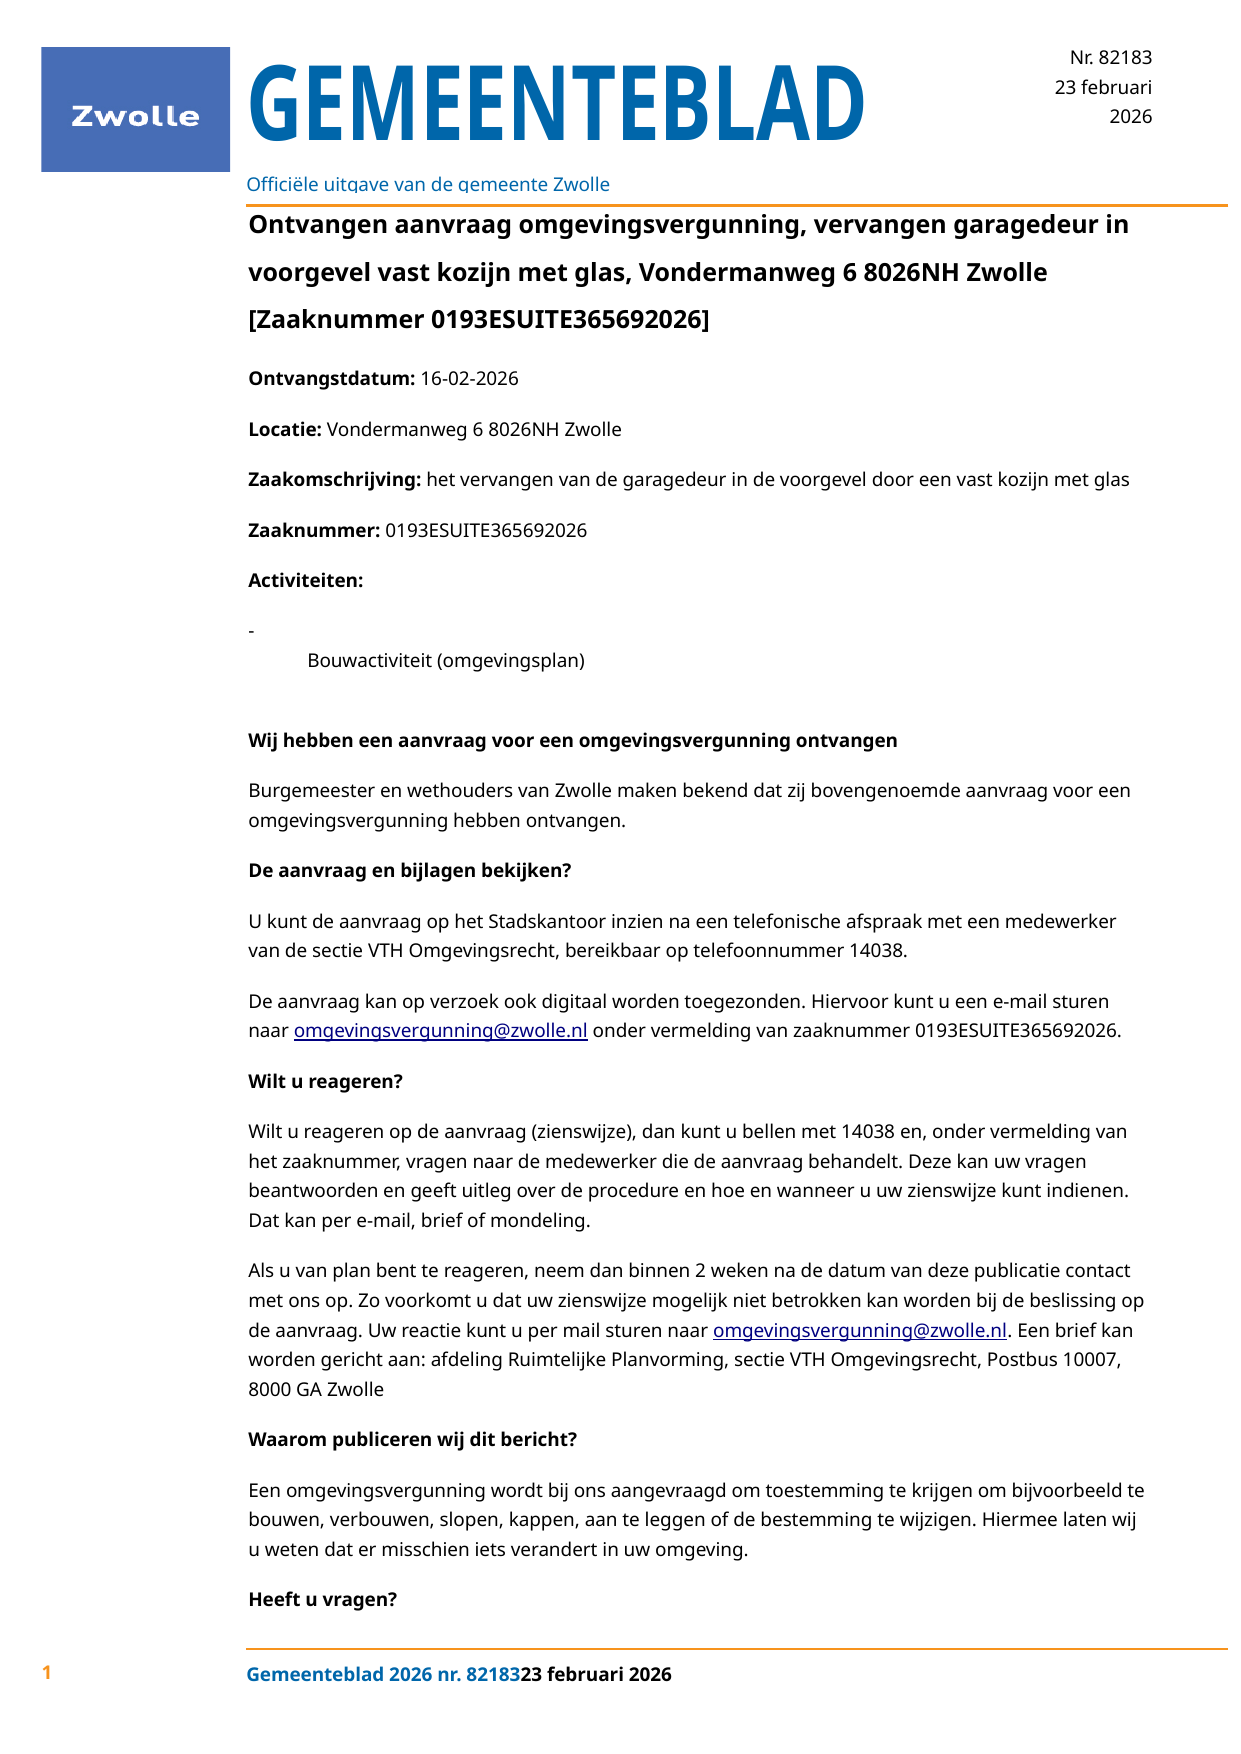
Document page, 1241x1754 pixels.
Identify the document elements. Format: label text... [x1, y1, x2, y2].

text Zaaknummer: 0193ESUITE365692026 [248, 517, 1152, 542]
text Heeft u vragen? [248, 1586, 1152, 1612]
text Wilt u reageren op de aanvraag (zienswijze), dan kunt u bellen met 14038 en, onder vermelding van het zaaknummer, vragen naar de medewerker die de aanvraag behandelt. Deze kan uw vragen beantwoorden en geeft uitleg over de procedure en hoe en wanneer u uw zienswijze kunt indienen. Dat kan per e-mail, brief of mondeling. [248, 1118, 1152, 1233]
text Ontvangstdatum: 16-02-2026 [248, 366, 1152, 391]
list Bouwactiviteit (omgevingsplan) [248, 647, 1152, 673]
text Locatie: Vondermanweg 6 8026NH Zwolle [248, 416, 1152, 442]
text Als u van plan bent te reageren, neem dan binnen 2 weken na de datum van deze publicatie contact met ons op. Zo voorkomt u dat uw zienswijze mogelijk niet betrokken kan worden bij de beslissing op de aanvraag. Uw reactie kunt u per mail sturen naar omgevingsvergunning@zwolle.nl. Een brief kan worden gericht aan: afdeling Ruimtelijke Planvorming, sectie VTH Omgevingsrecht, Postbus 10007, 8000 GA Zwolle [248, 1258, 1152, 1402]
text Wij hebben een aanvraag voor een omgevingsvergunning ontvangen [248, 727, 1152, 753]
text Burgemeester en wethouders van Zwolle maken bekend dat zij bovengenoemde aanvraag voor een omgevingsvergunning hebben ontvangen. [248, 778, 1152, 833]
text Een omgevingsvergunning wordt bij ons aangevraagd om toestemming te krijgen om bijvoorbeeld te bouwen, verbouwen, slopen, kappen, aan te leggen of de bestemming te wijzigen. Hiermee laten wij u weten dat er misschien iets verandert in uw omgeving. [248, 1477, 1152, 1562]
picture [41, 47, 231, 172]
text Zaakomschrijving: het vervangen van de garagedeur in de voorgevel door een vast kozijn met glas [248, 466, 1152, 492]
text Wilt u reageren? [248, 1068, 1152, 1094]
text Activiteiten: [248, 567, 1152, 593]
text Ontvangen aanvraag omgevingsvergunning, vervangen garagedeur in voorgevel vast kozijn met glas, Vondermanweg 6 8026NH Zwolle [Zaaknummer 0193ESUITE365692026] [248, 207, 1152, 336]
text Waarom publiceren wij dit bericht? [248, 1426, 1152, 1452]
text De aanvraag kan op verzoek ook digitaal worden toegezonden. Hiervoor kunt u een e-mail sturen naar omgevingsvergunning@zwolle.nl onder vermelding van zaaknummer 0193ESUITE365692026. [248, 988, 1152, 1043]
text U kunt de aanvraag op het Stadskantoor inzien na een telefonische afspraak met een medewerker van de sectie VTH Omgevingsrecht, bereikbaar op telefoonnummer 14038. [248, 908, 1152, 963]
text De aanvraag en bijlagen bekijken? [248, 858, 1152, 883]
